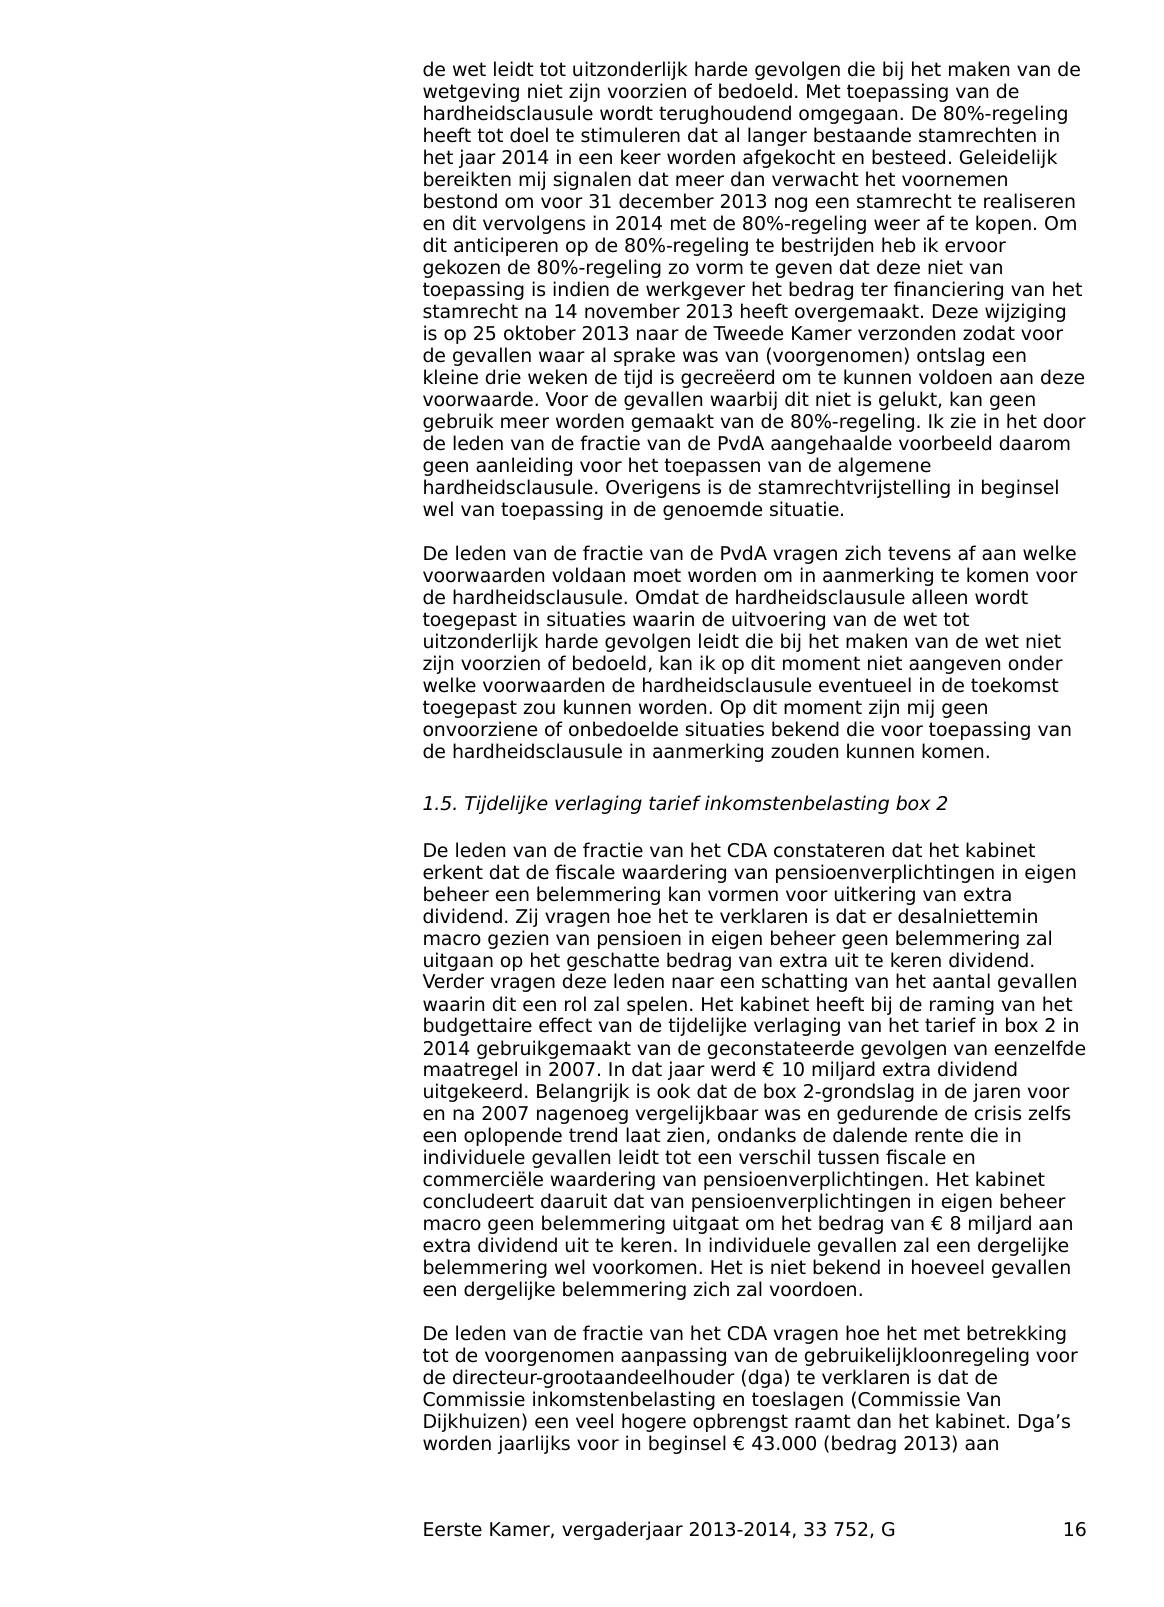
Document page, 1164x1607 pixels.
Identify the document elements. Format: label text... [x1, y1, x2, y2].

text De leden van de fractie van het CDA vragen hoe het met betrekking tot de voorgenomen aanpassing van de gebruikelijkloonregeling voor de directeur-grootaandeelhouder (dga) te verklaren is dat de Commissie inkomstenbelasting en toeslagen (Commissie Van Dijkhuizen) een veel hogere opbrengst raamt dan het kabinet. Dga’s worden jaarlijks voor in beginsel € 43.000 (bedrag 2013) aan [422, 1323, 1087, 1455]
text De leden van de fractie van het CDA constateren dat het kabinet erkent dat de fiscale waardering van pensioenverplichtingen in eigen beheer een belemmering kan vormen voor uitkering van extra dividend. Zij vragen hoe het te verklaren is dat er desalniettemin macro gezien van pensioen in eigen beheer geen belemmering zal uitgaan op het geschatte bedrag van extra uit te keren dividend. Verder vragen deze leden naar een schatting van het aantal gevallen waarin dit een rol zal spelen. Het kabinet heeft bij de raming van het budgettaire effect van de tijdelijke verlaging van het tarief in box 2 in 2014 gebruikgemaakt van de geconstateerde gevolgen van eenzelfde maatregel in 2007. In dat jaar werd € 10 miljard extra dividend uitgekeerd. Belangrijk is ook dat de box 2-grondslag in de jaren voor en na 2007 nagenoeg vergelijkbaar was en gedurende de crisis zelfs een oplopende trend laat zien, ondanks de dalende rente die in individuele gevallen leidt tot een verschil tussen fiscale en commerciële waardering van pensioenverplichtingen. Het kabinet concludeert daaruit dat van pensioenverplichtingen in eigen beheer macro geen belemmering uitgaat om het bedrag van € 8 miljard aan extra dividend uit te keren. In individuele gevallen zal een dergelijke belemmering wel voorkomen. Het is niet bekend in hoeveel gevallen een dergelijke belemmering zich zal voordoen. [422, 839, 1087, 1301]
text de wet leidt tot uitzonderlijk harde gevolgen die bij het maken van de wetgeving niet zijn voorzien of bedoeld. Met toepassing van de hardheidsclausule wordt terughoudend omgegaan. De 80%-regeling heeft tot doel te stimuleren dat al langer bestaande stamrechten in het jaar 2014 in een keer worden afgekocht en besteed. Geleidelijk bereikten mij signalen dat meer dan verwacht het voornemen bestond om voor 31 december 2013 nog een stamrecht te realiseren en dit vervolgens in 2014 met de 80%-regeling weer af te kopen. Om dit anticiperen op de 80%-regeling te bestrijden heb ik ervoor gekozen de 80%-regeling zo vorm te geven dat deze niet van toepassing is indien de werkgever het bedrag ter financiering van het stamrecht na 14 november 2013 heeft overgemaakt. Deze wijziging is op 25 oktober 2013 naar de Tweede Kamer verzonden zodat voor de gevallen waar al sprake was van (voorgenomen) ontslag een kleine drie weken de tijd is gecreëerd om te kunnen voldoen aan deze voorwaarde. Voor de gevallen waarbij dit niet is gelukt, kan geen gebruik meer worden gemaakt van de 80%-regeling. Ik zie in het door de leden van de fractie van de PvdA aangehaalde voorbeeld daarom geen aanleiding voor het toepassen van de algemene hardheidsclausule. Overigens is de stamrechtvrijstelling in beginsel wel van toepassing in de genoemde situatie. [422, 59, 1087, 521]
text De leden van de fractie van de PvdA vragen zich tevens af aan welke voorwaarden voldaan moet worden om in aanmerking te komen voor de hardheidsclausule. Omdat de hardheidsclausule alleen wordt toegepast in situaties waarin de uitvoering van de wet tot uitzonderlijk harde gevolgen leidt die bij het maken van de wet niet zijn voorzien of bedoeld, kan ik op dit moment niet aangeven onder welke voorwaarden de hardheidsclausule eventueel in de toekomst toegepast zou kunnen worden. Op dit moment zijn mij geen onvoorziene of onbedoelde situaties bekend die voor toepassing van de hardheidsclausule in aanmerking zouden kunnen komen. [422, 543, 1087, 763]
subtitle 1.5. Tijdelijke verlaging tarief inkomstenbelasting box 2 [422, 793, 1087, 814]
